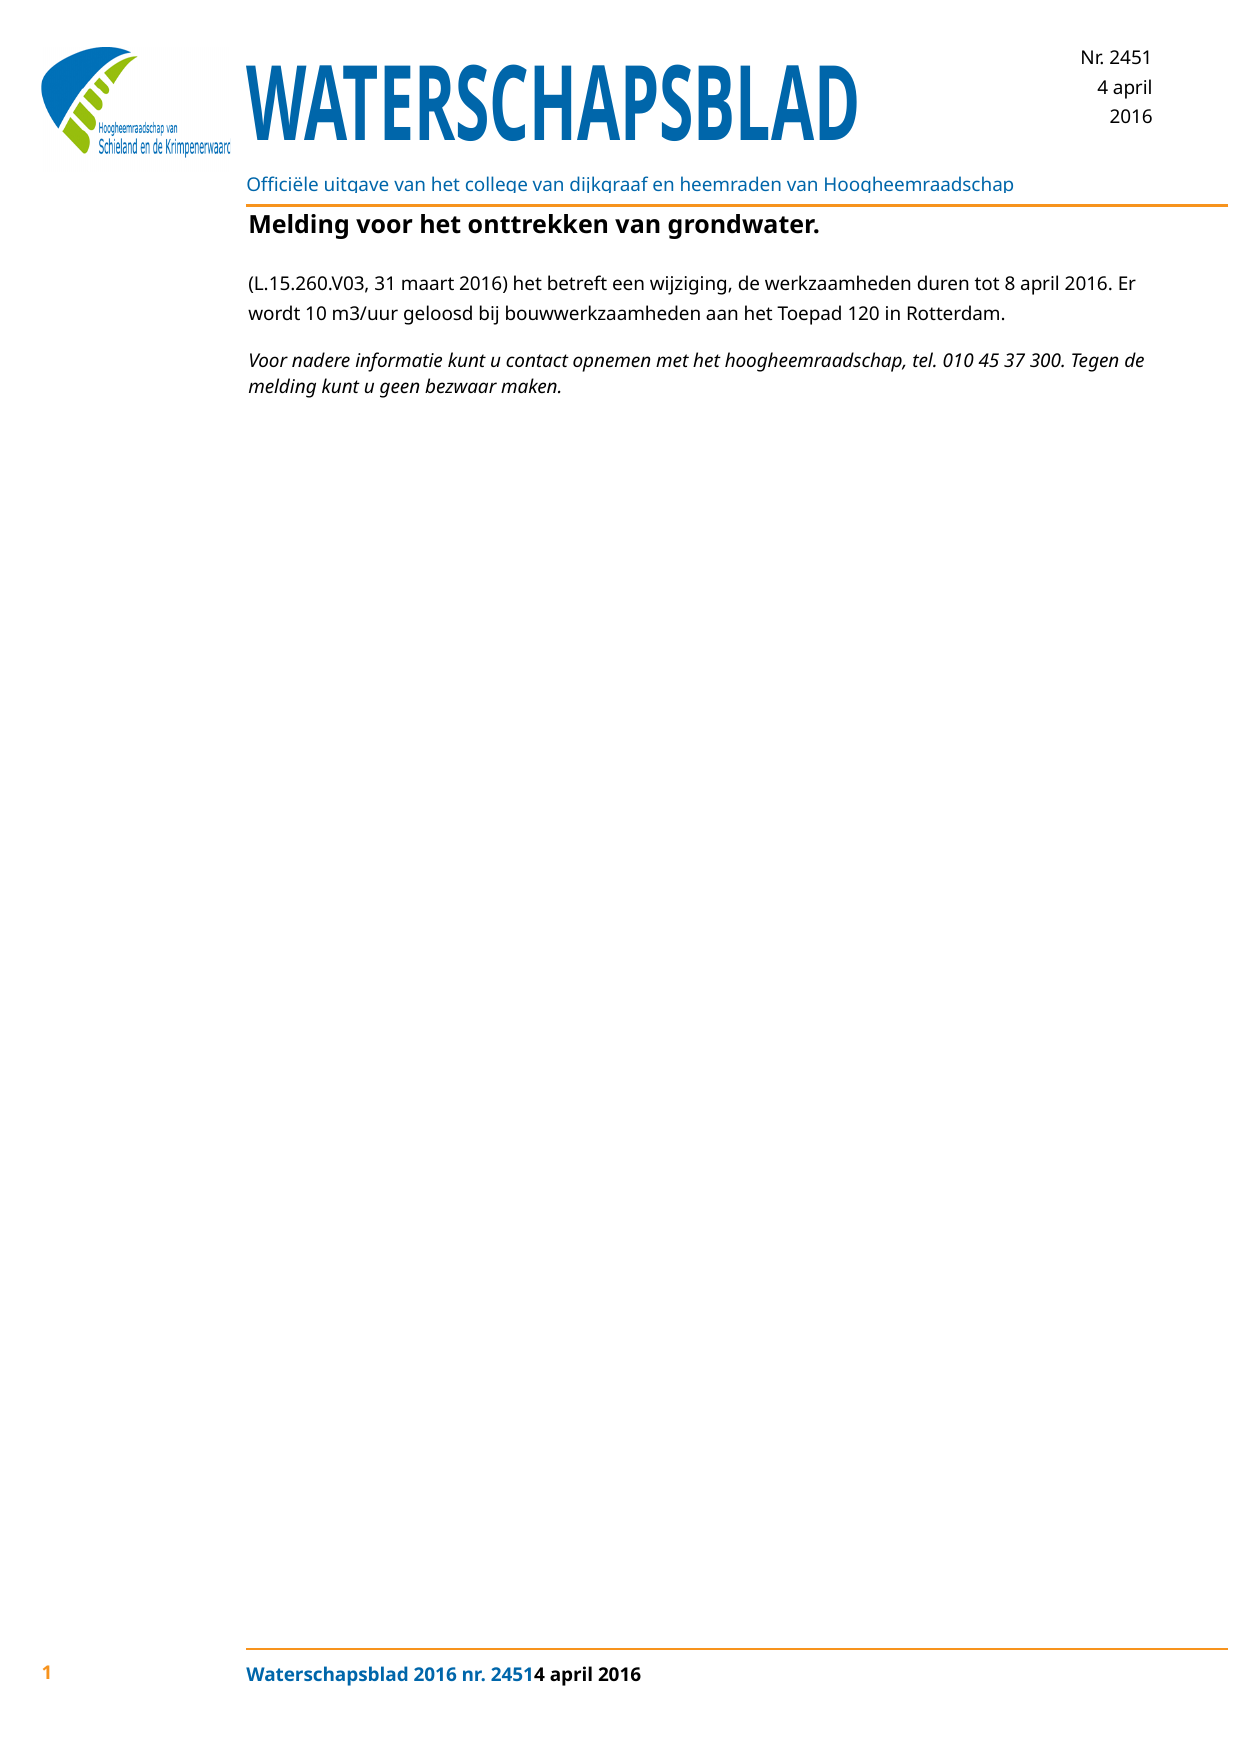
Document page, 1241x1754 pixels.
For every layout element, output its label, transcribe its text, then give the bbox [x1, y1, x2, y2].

picture [41, 47, 231, 172]
text Voor nadere informatie kunt u contact opnemen met het hoogheemraadschap, tel. 010 45 37 300. Tegen de melding kunt u geen bezwaar maken. [248, 348, 1152, 399]
text Melding voor het onttrekken van grondwater. [248, 207, 1152, 241]
text (L.15.260.V03, 31 maart 2016) het betreft een wijziging, de werkzaamheden duren tot 8 april 2016. Er wordt 10 m3/uur geloosd bij bouwwerkzaamheden aan het Toepad 120 in Rotterdam. [248, 270, 1152, 326]
